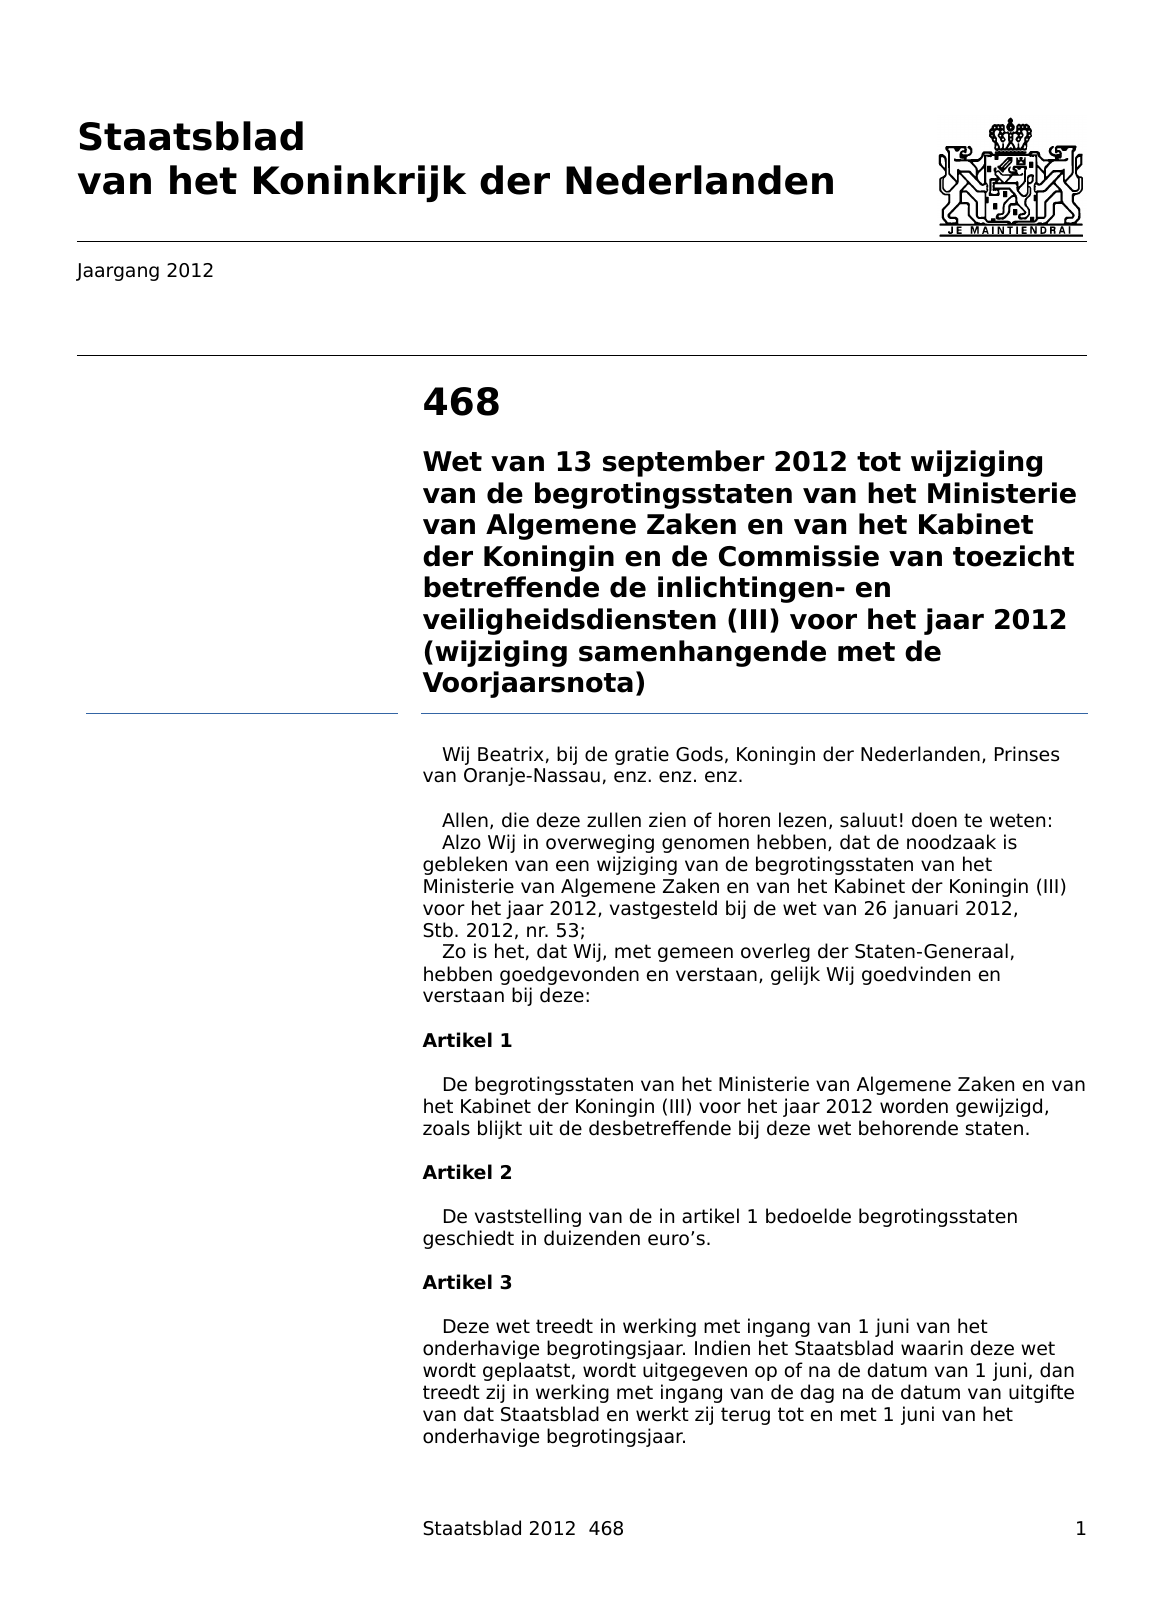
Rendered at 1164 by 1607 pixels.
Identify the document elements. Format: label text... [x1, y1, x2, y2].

table_header Staatsblad van het Koninkrijk der Nederlanden [77, 100, 886, 241]
table_cell Jaargang 2012 [77, 242, 1087, 355]
table_header [886, 100, 1087, 241]
text Deze wet treedt in werking met ingang van 1 juni van het onderhavige begrotingsjaar. Indien het Staatsblad waarin deze wet wordt geplaatst, wordt uitgegeven op of na de datum van 1 juni, dan treedt zij in werking met ingang van de dag na de datum van uitgifte van dat Staatsblad en werkt zij terug tot en met 1 juni van het onderhavige begrotingsjaar. [422, 1316, 1087, 1448]
text Wet van 13 september 2012 tot wijziging van de begrotingsstaten van het Ministerie van Algemene Zaken en van het Kabinet der Koningin en de Commissie van toezicht betreffende de inlichtingen- en veiligheidsdiensten (III) voor het jaar 2012 (wijziging samenhangende met de Voorjaarsnota) [422, 447, 1087, 699]
text Zo is het, dat Wij, met gemeen overleg der Staten-Generaal, hebben goedgevonden en verstaan, gelijk Wij goedvinden en verstaan bij deze: [422, 941, 1087, 1007]
text De begrotingsstaten van het Ministerie van Algemene Zaken en van het Kabinet der Koningin (III) voor het jaar 2012 worden gewijzigd, zoals blijkt uit de desbetreffende bij deze wet behorende staten. [422, 1074, 1087, 1140]
text Alzo Wij in overweging genomen hebben, dat de noodzaak is gebleken van een wijziging van de begrotingsstaten van het Ministerie van Algemene Zaken en van het Kabinet der Koningin (III) voor het jaar 2012, vastgesteld bij de wet van 26 januari 2012, Stb. 2012, nr. 53; [422, 832, 1087, 941]
text Wij Beatrix, bij de gratie Gods, Koningin der Nederlanden, Prinses van Oranje-Nassau, enz. enz. enz. [422, 743, 1087, 787]
picture [936, 115, 1087, 240]
subtitle Artikel 1 [422, 1029, 1087, 1052]
subtitle Artikel 2 [422, 1162, 1087, 1184]
text De vaststelling van de in artikel 1 bedoelde begrotingsstaten geschiedt in duizenden euro’s. [422, 1206, 1087, 1250]
text Allen, die deze zullen zien of horen lezen, saluut! doen te weten: [422, 809, 1087, 832]
subtitle Artikel 3 [422, 1272, 1087, 1294]
subtitle 468 [422, 381, 1087, 424]
